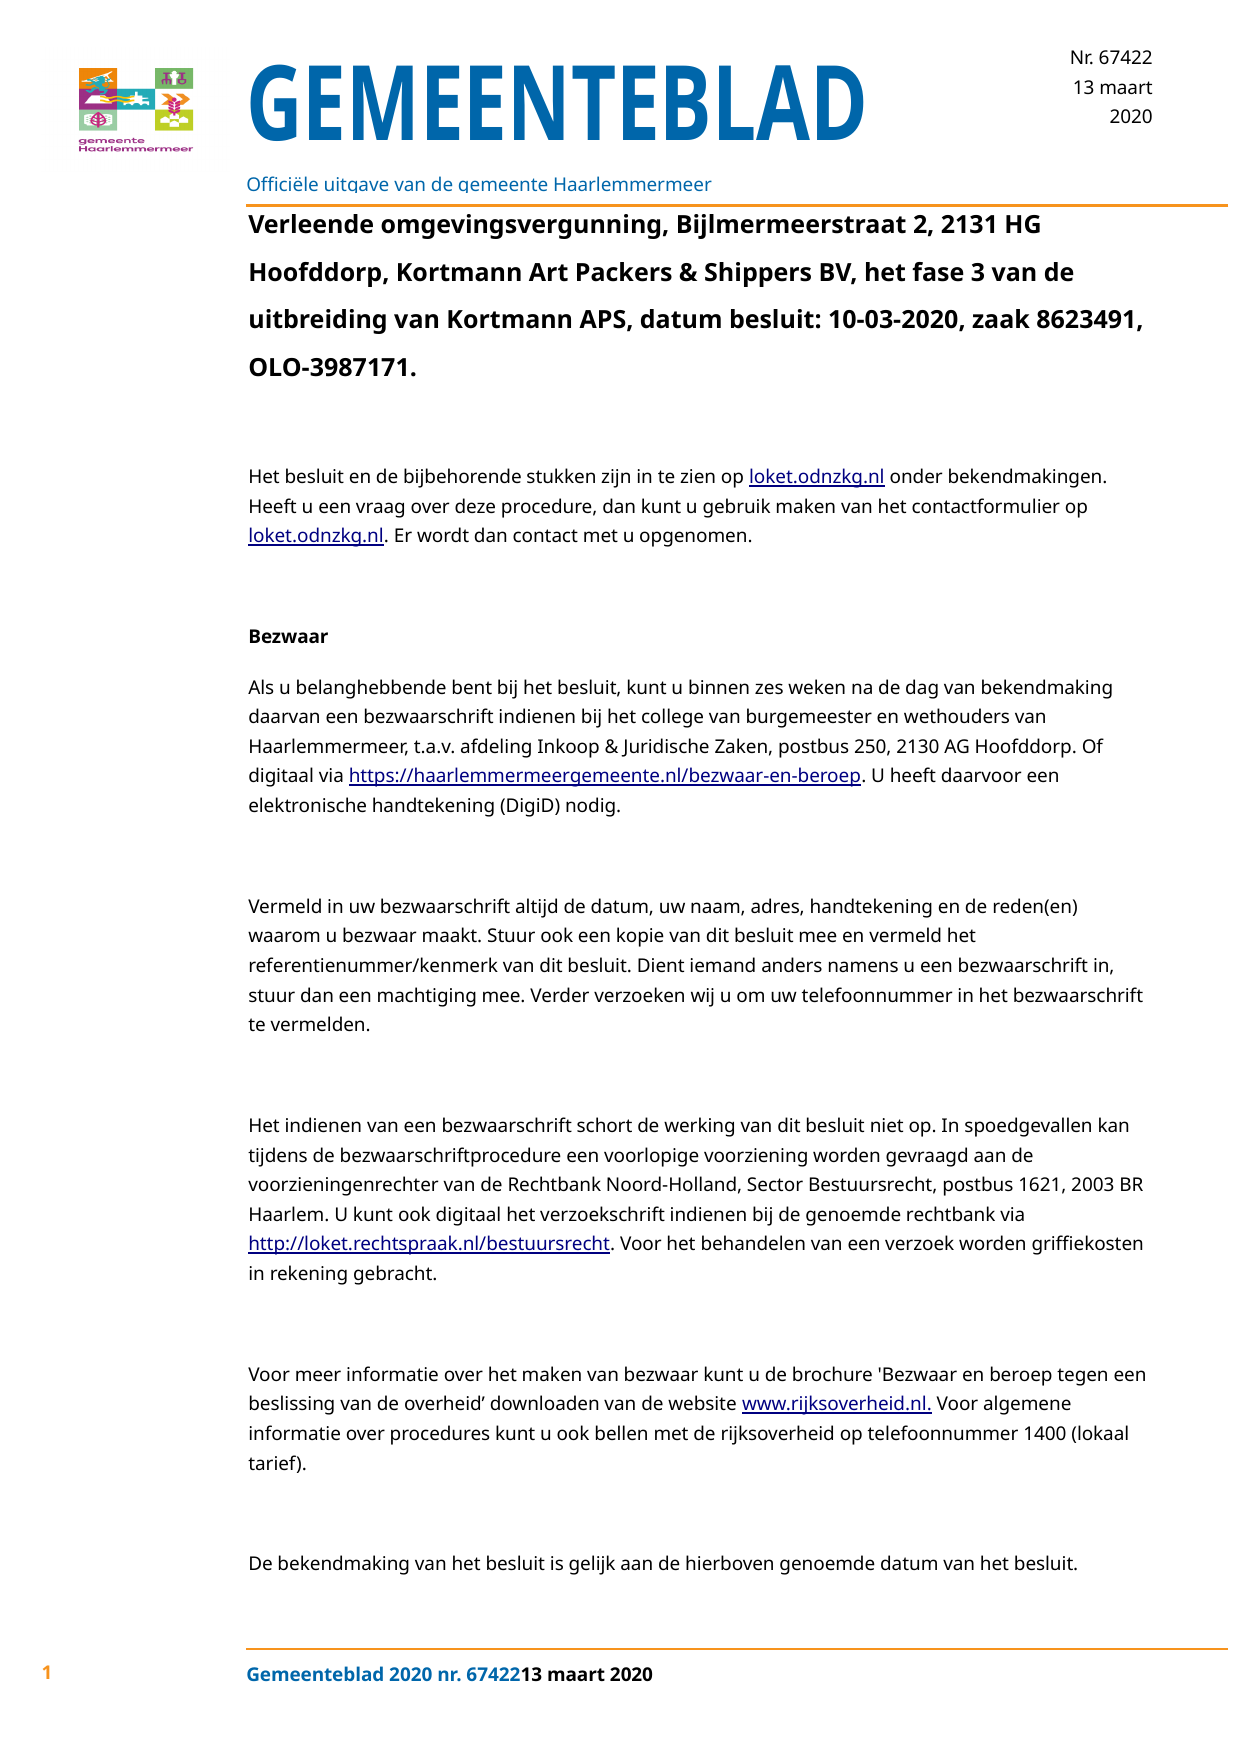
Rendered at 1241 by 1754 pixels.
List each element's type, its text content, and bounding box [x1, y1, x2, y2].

text Bezwaar [248, 623, 1152, 649]
text Verleende omgevingsvergunning, Bijlmermeerstraat 2, 2131 HG Hoofddorp, Kortmann Art Packers & Shippers BV, het fase 3 van de uitbreiding van Kortmann APS, datum besluit: 10-03-2020, zaak 8623491, OLO-3987171. [248, 207, 1152, 384]
text Vermeld in uw bezwaarschrift altijd de datum, uw naam, adres, handtekening en de reden(en) waarom u bezwaar maakt. Stuur ook een kopie van dit besluit mee en vermeld het referentienummer/kenmerk van dit besluit. Dient iemand anders namens u een bezwaarschrift in, stuur dan een machtiging mee. Verder verzoeken wij u om uw telefoonnummer in het bezwaarschrift te vermelden. [248, 893, 1152, 1037]
text De bekendmaking van het besluit is gelijk aan de hierboven genoemde datum van het besluit. [248, 1551, 1152, 1576]
text Voor meer informatie over het maken van bezwaar kunt u de brochure 'Bezwaar en beroep tegen een beslissing van de overheid’ downloaden van de website www.rijksoverheid.nl. Voor algemene informatie over procedures kunt u ook bellen met de rijksoverheid op telefoonnummer 1400 (lokaal tarief). [248, 1361, 1152, 1476]
text Het indienen van een bezwaarschrift schort de werking van dit besluit niet op. In spoedgevallen kan tijdens de bezwaarschriftprocedure een voorlopige voorziening worden gevraagd aan de voorzieningenrechter van de Rechtbank Noord-Holland, Sector Bestuursrecht, postbus 1621, 2003 BR Haarlem. U kunt ook digitaal het verzoekschrift indienen bij de genoemde rechtbank via http://loket.rechtspraak.nl/bestuursrecht. Voor het behandelen van een verzoek worden griffiekosten in rekening gebracht. [248, 1112, 1152, 1286]
text Als u belanghebbende bent bij het besluit, kunt u binnen zes weken na de dag van bekendmaking daarvan een bezwaarschrift indienen bij het college van burgemeester en wethouders van Haarlemmermeer, t.a.v. afdeling Inkoop & Juridische Zaken, postbus 250, 2130 AG Hoofddorp. Of digitaal via https://haarlemmermeergemeente.nl/bezwaar-en-beroep. U heeft daarvoor een elektronische handtekening (DigiD) nodig. [248, 674, 1152, 818]
text Het besluit en de bijbehorende stukken zijn in te zien op loket.odnzkg.nl onder bekendmakingen. Heeft u een vraag over deze procedure, dan kunt u gebruik maken van het contactformulier op loket.odnzkg.nl. Er wordt dan contact met u opgenomen. [248, 463, 1152, 548]
picture [41, 47, 231, 172]
